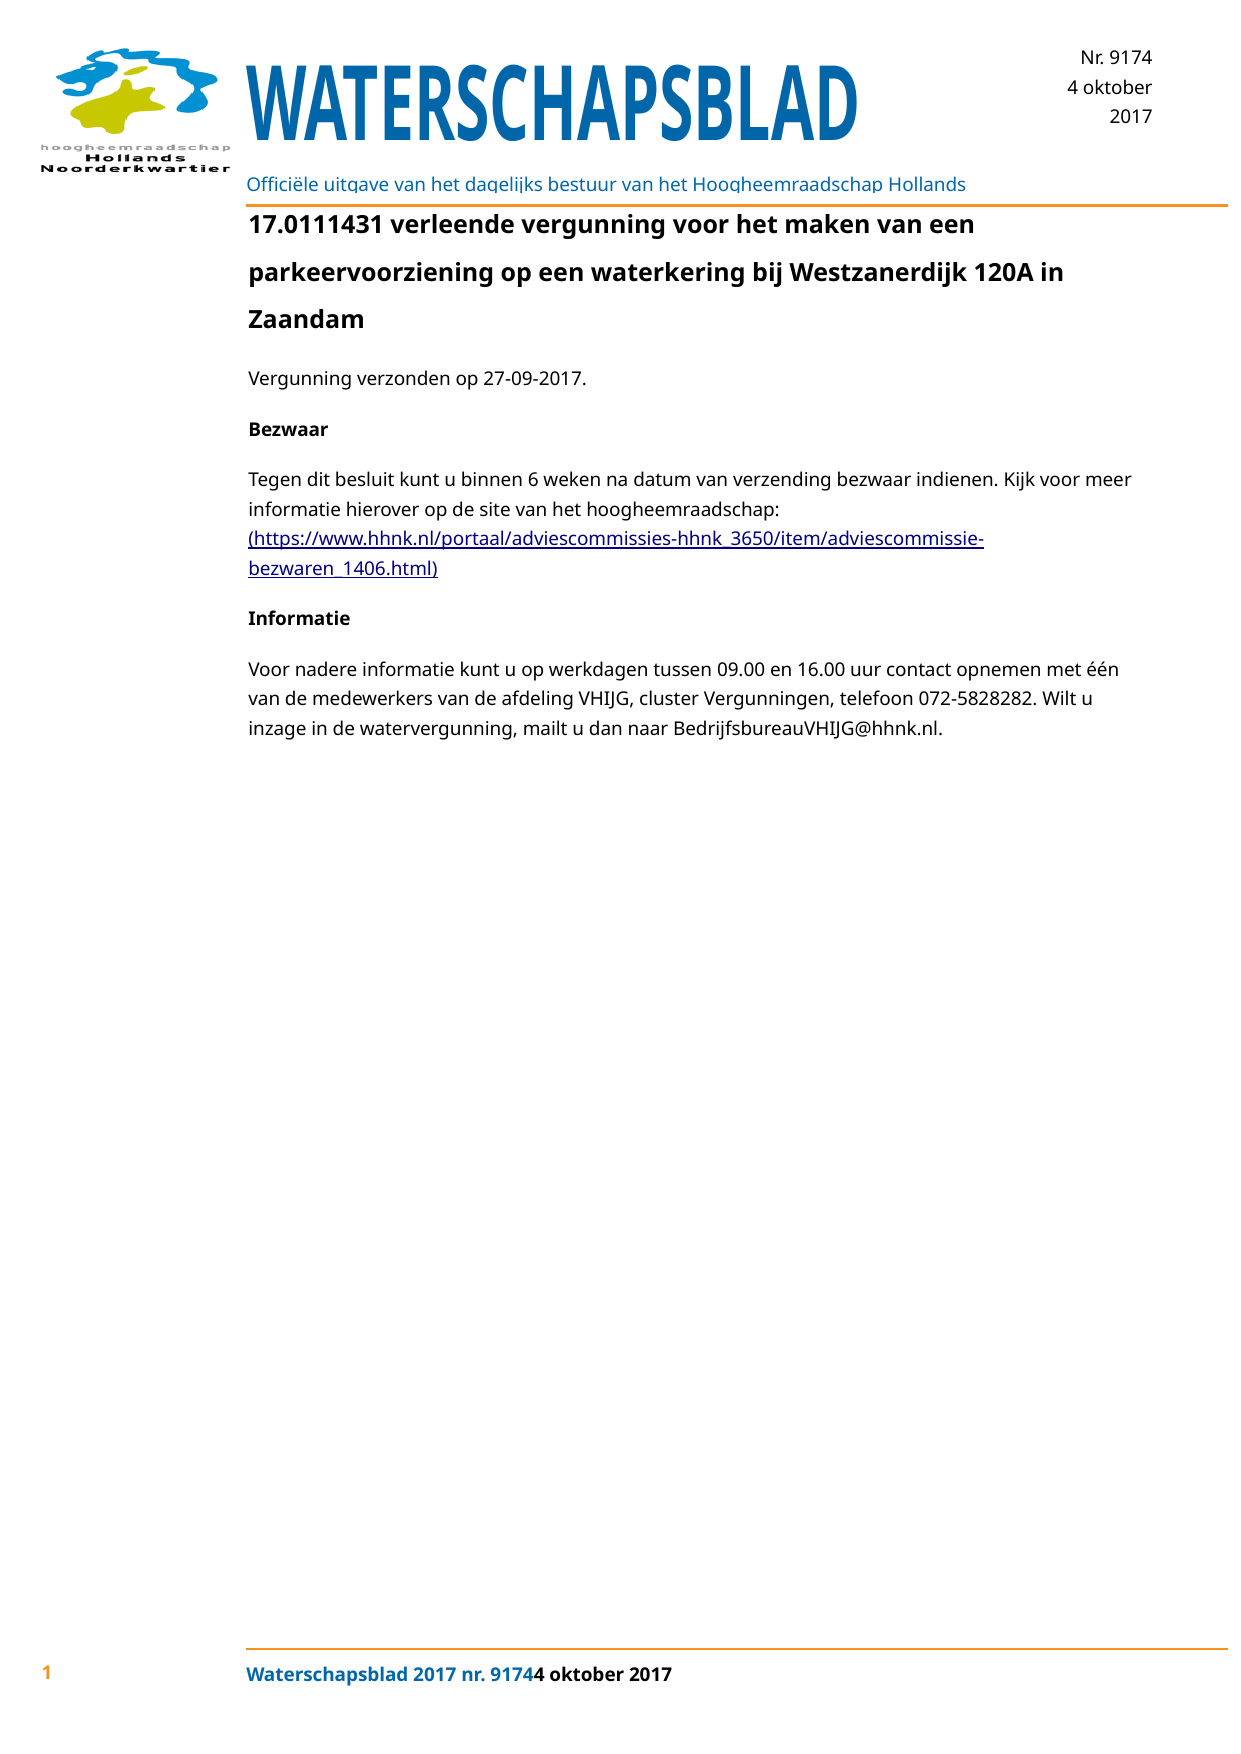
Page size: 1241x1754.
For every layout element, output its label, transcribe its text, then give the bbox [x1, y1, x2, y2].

text 17.0111431 verleende vergunning voor het maken van een parkeervoorziening op een waterkering bij Westzanerdijk 120A in Zaandam [248, 207, 1152, 336]
text Tegen dit besluit kunt u binnen 6 weken na datum van verzending bezwaar indienen. Kijk voor meer informatie hierover op de site van het hoogheemraadschap: (https://www.hhnk.nl/portaal/adviescommissies-hhnk_3650/item/adviescommissie-bezwaren_1406.html) [248, 466, 1152, 581]
text Informatie [248, 606, 1152, 631]
picture [41, 47, 231, 172]
text Voor nadere informatie kunt u op werkdagen tussen 09.00 en 16.00 uur contact opnemen met één van de medewerkers van de afdeling VHIJG, cluster Vergunningen, telefoon 072-5828282. Wilt u inzage in de watervergunning, mailt u dan naar BedrijfsbureauVHIJG@hhnk.nl. [248, 656, 1152, 741]
text Bezwaar [248, 416, 1152, 442]
text Vergunning verzonden op 27-09-2017. [248, 366, 1152, 391]
